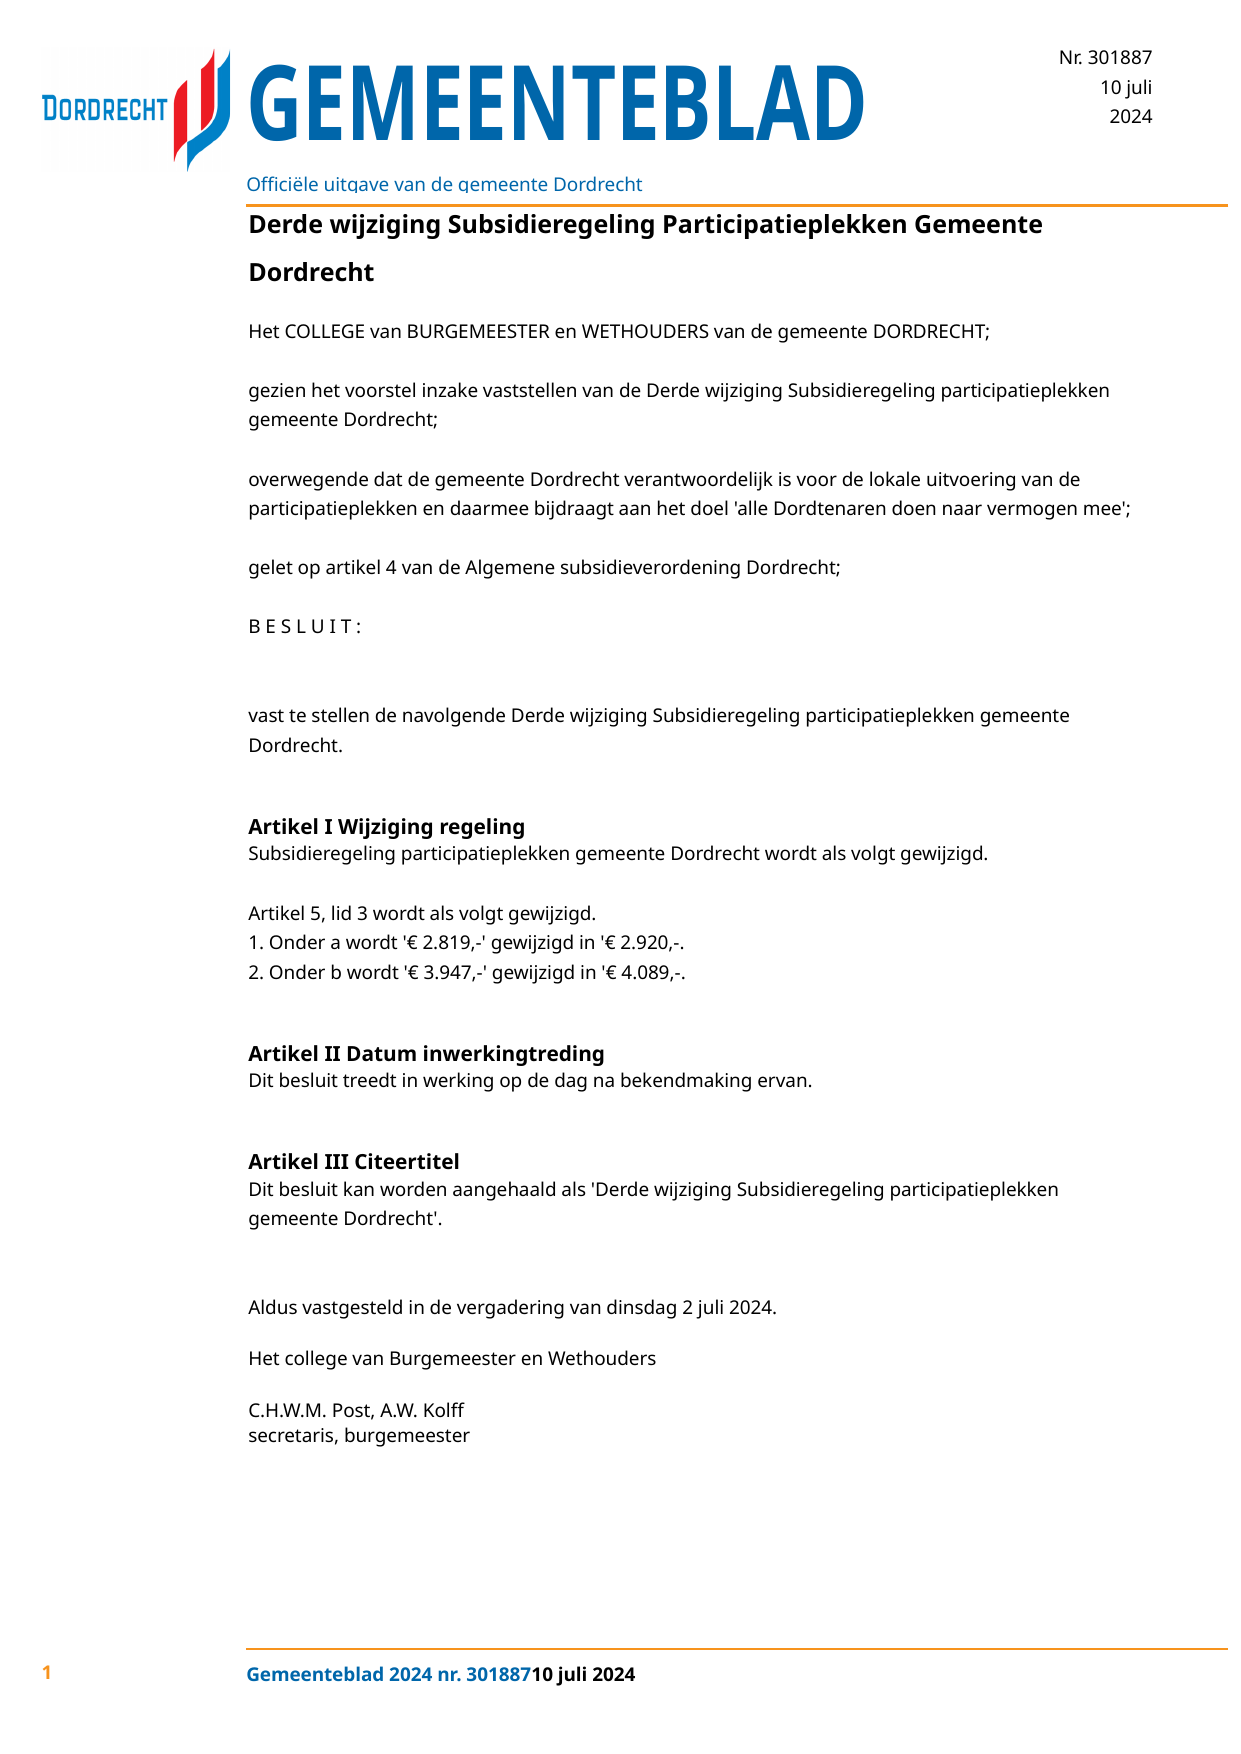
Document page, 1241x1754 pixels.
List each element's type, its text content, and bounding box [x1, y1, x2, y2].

text Dit besluit treedt in werking op de dag na bekendmaking ervan. [248, 1067, 1152, 1093]
text secretaris, burgemeester [248, 1423, 1152, 1448]
text Artikel 5, lid 3 wordt als volgt gewijzigd. [248, 900, 1152, 925]
text Het college van Burgemeester en Wethouders [248, 1346, 1152, 1371]
text Artikel II Datum inwerkingtreding [248, 1039, 1152, 1067]
text Artikel I Wijziging regeling [248, 812, 1152, 841]
text vast te stellen de navolgende Derde wijziging Subsidieregeling participatieplekken gemeente Dordrecht. [248, 702, 1152, 758]
text Subsidieregeling participatieplekken gemeente Dordrecht wordt als volgt gewijzigd. [248, 841, 1152, 866]
text Dit besluit kan worden aangehaald als 'Derde wijziging Subsidieregeling participatieplekken gemeente Dordrecht'. [248, 1176, 1152, 1231]
text B E S L U I T : [248, 614, 1152, 639]
text gelet op artikel 4 van de Algemene subsidieverordening Dordrecht; [248, 554, 1152, 580]
text Het COLLEGE van BURGEMEESTER en WETHOUDERS van de gemeente DORDRECHT; [248, 318, 1152, 344]
text Aldus vastgesteld in de vergadering van dinsdag 2 juli 2024. [248, 1294, 1152, 1320]
text Derde wijziging Subsidieregeling Participatieplekken Gemeente Dordrecht [248, 207, 1152, 288]
text Artikel III Citeertitel [248, 1147, 1152, 1176]
text gezien het voorstel inzake vaststellen van de Derde wijziging Subsidieregeling participatieplekken gemeente Dordrecht; [248, 377, 1152, 432]
text overwegende dat de gemeente Dordrecht verantwoordelijk is voor de lokale uitvoering van de participatieplekken en daarmee bijdraagt aan het doel 'alle Dordtenaren doen naar vermogen mee'; [248, 466, 1152, 521]
text C.H.W.M. Post, A.W. Kolff [248, 1397, 1152, 1423]
text 2. Onder b wordt '€ 3.947,-' gewijzigd in '€ 4.089,-. [248, 959, 1152, 984]
text 1. Onder a wordt '€ 2.819,-' gewijzigd in '€ 2.920,-. [248, 929, 1152, 955]
picture [41, 47, 231, 172]
